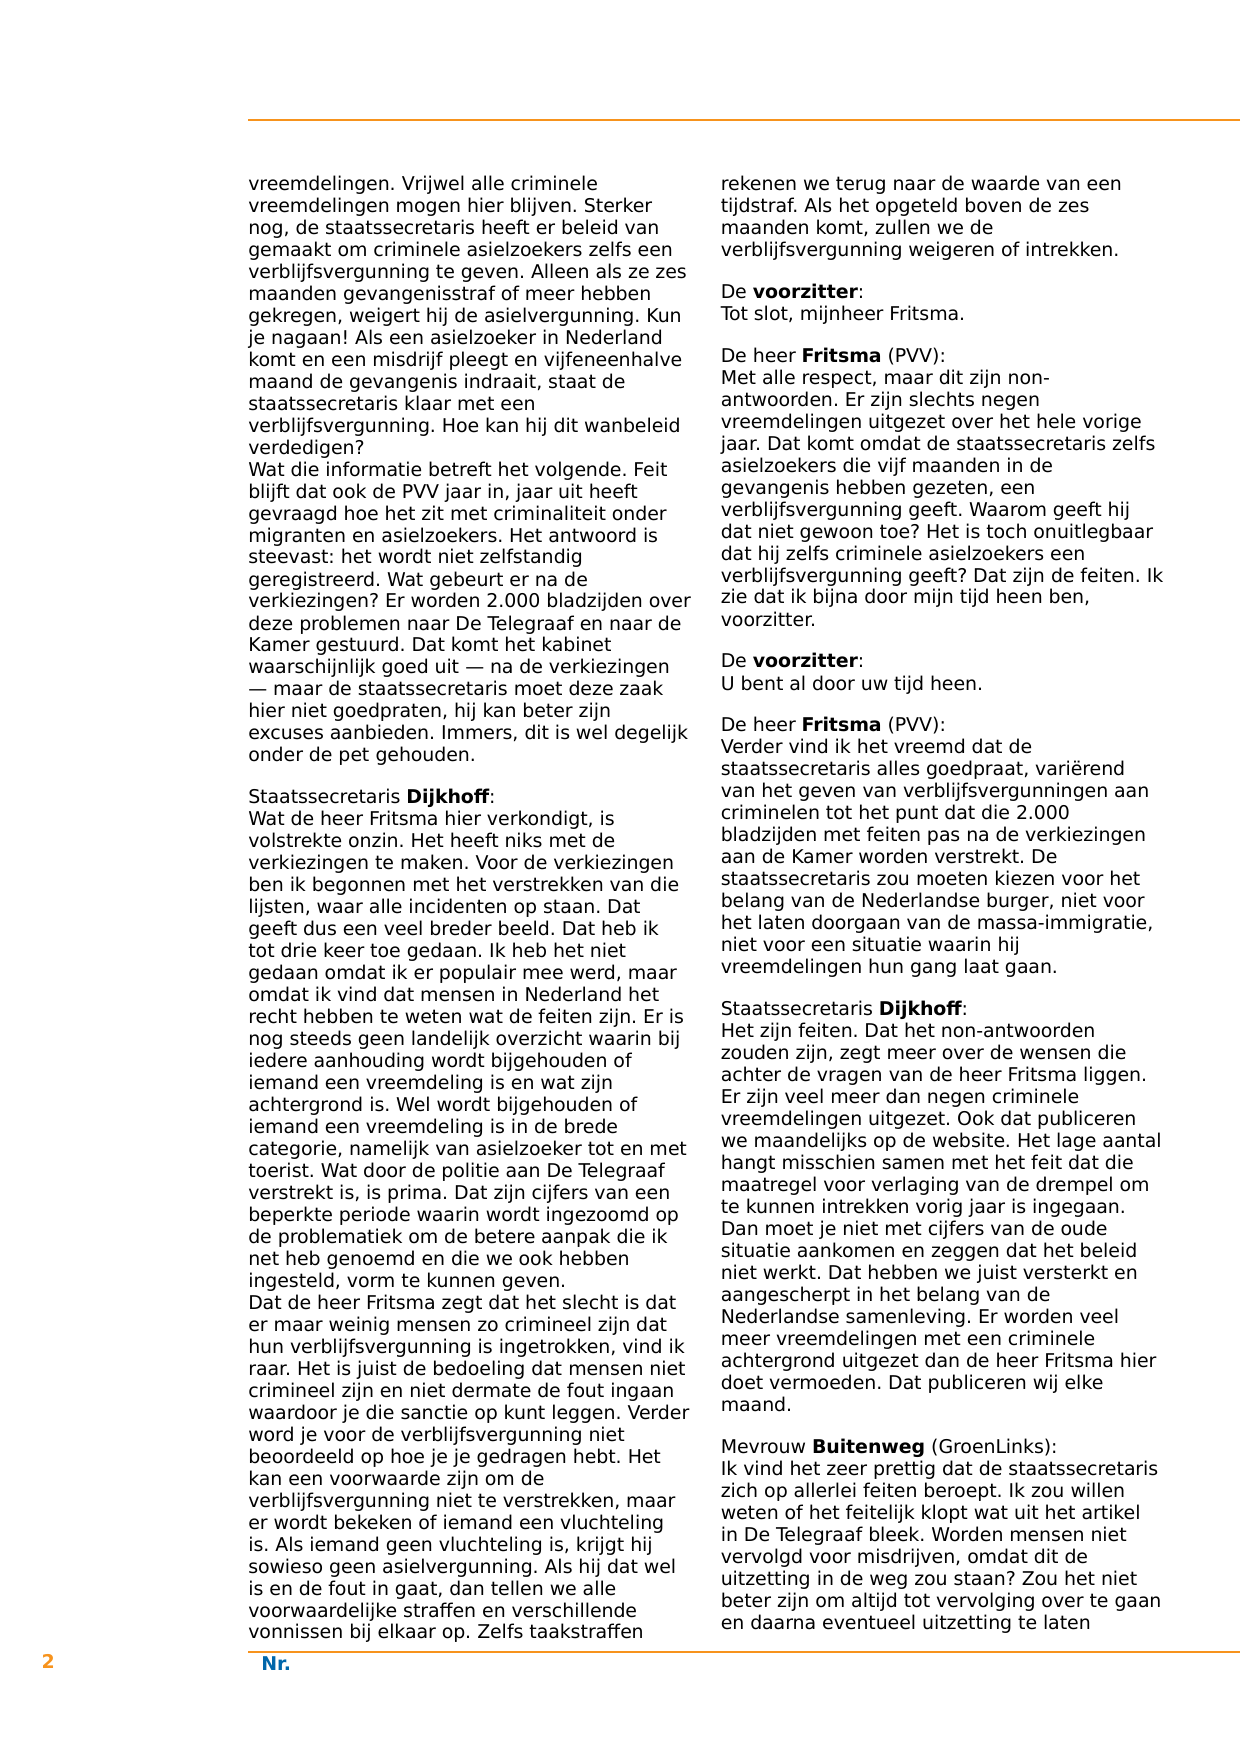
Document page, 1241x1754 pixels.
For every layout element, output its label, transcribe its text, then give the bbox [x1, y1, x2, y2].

text Verder vind ik het vreemd dat de staatssecretaris alles goedpraat, variërend van het geven van verblijfsvergunningen aan criminelen tot het punt dat die 2.000 bladzijden met feiten pas na de verkiezingen aan de Kamer worden verstrekt. De staatssecretaris zou moeten kiezen voor het belang van de Nederlandse burger, niet voor het laten doorgaan van de massa-immigratie, niet voor een situatie waarin hij vreemdelingen hun gang laat gaan. [721, 736, 1163, 978]
text Het zijn feiten. Dat het non-antwoorden zouden zijn, zegt meer over de wensen die achter de vragen van de heer Fritsma liggen. Er zijn veel meer dan negen criminele vreemdelingen uitgezet. Ook dat publiceren we maandelijks op de website. Het lage aantal hangt misschien samen met het feit dat die maatregel voor verlaging van de drempel om te kunnen intrekken vorig jaar is ingegaan. Dan moet je niet met cijfers van de oude situatie aankomen en zeggen dat het beleid niet werkt. Dat hebben we juist versterkt en aangescherpt in het belang van de Nederlandse samenleving. Er worden veel meer vreemdelingen met een criminele achtergrond uitgezet dan de heer Fritsma hier doet vermoeden. Dat publiceren wij elke maand. [721, 1020, 1163, 1416]
text De voorzitter: [721, 650, 1163, 672]
text Ik vind het zeer prettig dat de staatssecretaris zich op allerlei feiten beroept. Ik zou willen weten of het feitelijk klopt wat uit het artikel in De Telegraaf bleek. Worden mensen niet vervolgd voor misdrijven, omdat dit de uitzetting in de weg zou staan? Zou het niet beter zijn om altijd tot vervolging over te gaan en daarna eventueel uitzetting te laten [721, 1458, 1163, 1633]
text Wat de heer Fritsma hier verkondigt, is volstrekte onzin. Het heeft niks met de verkiezingen te maken. Voor de verkiezingen ben ik begonnen met het verstrekken van die lijsten, waar alle incidenten op staan. Dat geeft dus een veel breder beeld. Dat heb ik tot drie keer toe gedaan. Ik heb het niet gedaan omdat ik er populair mee werd, maar omdat ik vind dat mensen in Nederland het recht hebben te weten wat de feiten zijn. Er is nog steeds geen landelijk overzicht waarin bij iedere aanhouding wordt bijgehouden of iemand een vreemdeling is en wat zijn achtergrond is. Wel wordt bijgehouden of iemand een vreemdeling is in de brede categorie, namelijk van asielzoeker tot en met toerist. Wat door de politie aan De Telegraaf verstrekt is, is prima. Dat zijn cijfers van een beperkte periode waarin wordt ingezoomd op de problematiek om de betere aanpak die ik net heb genoemd en die we ook hebben ingesteld, vorm te kunnen geven. [248, 808, 691, 1292]
text Staatssecretaris Dijkhoff: [721, 998, 1163, 1020]
text Met alle respect, maar dit zijn non-antwoorden. Er zijn slechts negen vreemdelingen uitgezet over het hele vorige jaar. Dat komt omdat de staatssecretaris zelfs asielzoekers die vijf maanden in de gevangenis hebben gezeten, een verblijfsvergunning geeft. Waarom geeft hij dat niet gewoon toe? Het is toch onuitlegbaar dat hij zelfs criminele asielzoekers een verblijfsvergunning geeft? Dat zijn de feiten. Ik zie dat ik bijna door mijn tijd heen ben, voorzitter. [721, 367, 1163, 630]
text De heer Fritsma (PVV): [721, 345, 1163, 367]
text rekenen we terug naar de waarde van een tijdstraf. Als het opgeteld boven de zes maanden komt, zullen we de verblijfsvergunning weigeren of intrekken. [721, 173, 1163, 261]
text Wat die informatie betreft het volgende. Feit blijft dat ook de PVV jaar in, jaar uit heeft gevraagd hoe het zit met criminaliteit onder migranten en asielzoekers. Het antwoord is steevast: het wordt niet zelfstandig geregistreerd. Wat gebeurt er na de verkiezingen? Er worden 2.000 bladzijden over deze problemen naar De Telegraaf en naar de Kamer gestuurd. Dat komt het kabinet waarschijnlijk goed uit — na de verkiezingen — maar de staatssecretaris moet deze zaak hier niet goedpraten, hij kan beter zijn excuses aanbieden. Immers, dit is wel degelijk onder de pet gehouden. [248, 458, 691, 766]
text Dat de heer Fritsma zegt dat het slecht is dat er maar weinig mensen zo crimineel zijn dat hun verblijfsvergunning is ingetrokken, vind ik raar. Het is juist de bedoeling dat mensen niet crimineel zijn en niet dermate de fout ingaan waardoor je die sanctie op kunt leggen. Verder word je voor de verblijfsvergunning niet beoordeeld op hoe je je gedragen hebt. Het kan een voorwaarde zijn om de verblijfsvergunning niet te verstrekken, maar er wordt bekeken of iemand een vluchteling is. Als iemand geen vluchteling is, krijgt hij sowieso geen asielvergunning. Als hij dat wel is en de fout in gaat, dan tellen we alle voorwaardelijke straffen en verschillende vonnissen bij elkaar op. Zelfs taakstraffen [248, 1292, 691, 1643]
text Tot slot, mijnheer Fritsma. [721, 303, 1163, 325]
text U bent al door uw tijd heen. [721, 672, 1163, 694]
text vreemdelingen. Vrijwel alle criminele vreemdelingen mogen hier blijven. Sterker nog, de staatssecretaris heeft er beleid van gemaakt om criminele asielzoekers zelfs een verblijfsvergunning te geven. Alleen als ze zes maanden gevangenisstraf of meer hebben gekregen, weigert hij de asielvergunning. Kun je nagaan! Als een asielzoeker in Nederland komt en een misdrijf pleegt en vijfeneenhalve maand de gevangenis indraait, staat de staatssecretaris klaar met een verblijfsvergunning. Hoe kan hij dit wanbeleid verdedigen? [248, 173, 691, 458]
text De voorzitter: [721, 281, 1163, 303]
text Mevrouw Buitenweg (GroenLinks): [721, 1436, 1163, 1458]
text Staatssecretaris Dijkhoff: [248, 786, 691, 808]
text De heer Fritsma (PVV): [721, 714, 1163, 736]
